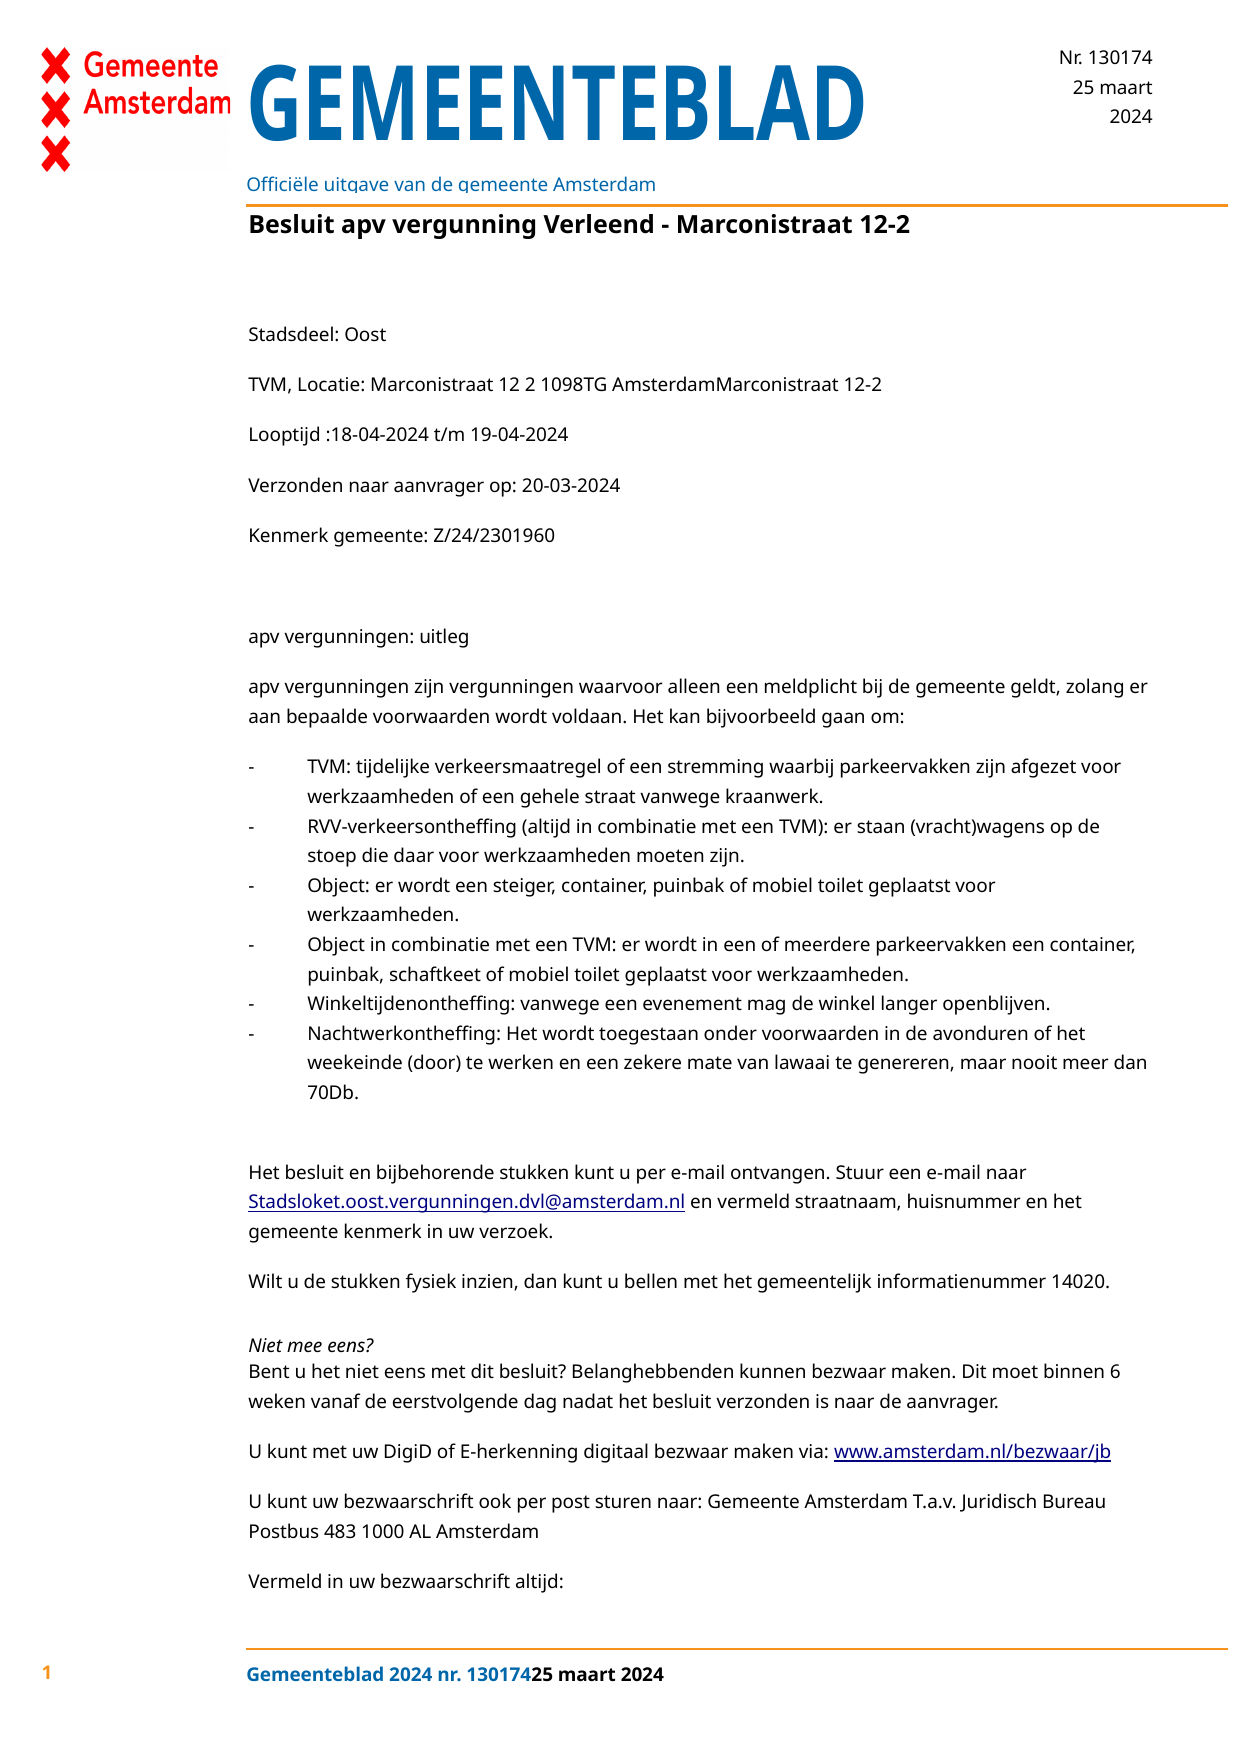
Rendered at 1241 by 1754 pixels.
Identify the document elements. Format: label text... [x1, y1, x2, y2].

list TVM: tijdelijke verkeersmaatregel of een stremming waarbij parkeervakken zijn afgezet voor werkzaamheden of een gehele straat vanwege kraanwerk. [248, 754, 1152, 809]
text TVM, Locatie: Marconistraat 12 2 1098TG AmsterdamMarconistraat 12-2 [248, 371, 1152, 397]
text Wilt u de stukken fysiek inzien, dan kunt u bellen met het gemeentelijk informatienummer 14020. [248, 1269, 1152, 1294]
text U kunt uw bezwaarschrift ook per post sturen naar: Gemeente Amsterdam T.a.v. Juridisch Bureau Postbus 483 1000 AL Amsterdam [248, 1489, 1152, 1544]
text Vermeld in uw bezwaarschrift altijd: [248, 1569, 1152, 1594]
text apv vergunningen zijn vergunningen waarvoor alleen een meldplicht bij de gemeente geldt, zolang er aan bepaalde voorwaarden wordt voldaan. Het kan bijvoorbeeld gaan om: [248, 674, 1152, 729]
text Het besluit en bijbehorende stukken kunt u per e-mail ontvangen. Stuur een e-mail naar Stadsloket.oost.vergunningen.dvl@amsterdam.nl en vermeld straatnaam, huisnummer en het gemeente kenmerk in uw verzoek. [248, 1159, 1152, 1244]
text Looptijd :18-04-2024 t/m 19-04-2024 [248, 422, 1152, 447]
list Nachtwerkontheffing: Het wordt toegestaan onder voorwaarden in de avonduren of het weekeinde (door) te werken en een zekere mate van lawaai te genereren, maar nooit meer dan 70Db. [248, 1020, 1152, 1105]
list Object: er wordt een steiger, container, puinbak of mobiel toilet geplaatst voor werkzaamheden. [248, 872, 1152, 927]
list RVV-verkeersontheffing (altijd in combinatie met een TVM): er staan (vracht)wagens op de stoep die daar voor werkzaamheden moeten zijn. [248, 813, 1152, 868]
text Besluit apv vergunning Verleend - Marconistraat 12-2 [248, 207, 1152, 241]
text Niet mee eens? [248, 1333, 1152, 1358]
list Object in combinatie met een TVM: er wordt in een of meerdere parkeervakken een container, puinbak, schaftkeet of mobiel toilet geplaatst voor werkzaamheden. [248, 931, 1152, 986]
text Kenmerk gemeente: Z/24/2301960 [248, 522, 1152, 548]
text Bent u het niet eens met dit besluit? Belanghebbenden kunnen bezwaar maken. Dit moet binnen 6 weken vanaf de eerstvolgende dag nadat het besluit verzonden is naar de aanvrager. [248, 1358, 1152, 1414]
picture [41, 47, 231, 172]
text U kunt met uw DigiD of E-herkenning digitaal bezwaar maken via: www.amsterdam.nl/bezwaar/jb [248, 1438, 1152, 1464]
text Stadsdeel: Oost [248, 321, 1152, 346]
text Verzonden naar aanvrager op: 20-03-2024 [248, 472, 1152, 498]
list Winkeltijdenontheffing: vanwege een evenement mag de winkel langer openblijven. [248, 990, 1152, 1016]
text apv vergunningen: uitleg [248, 623, 1152, 649]
